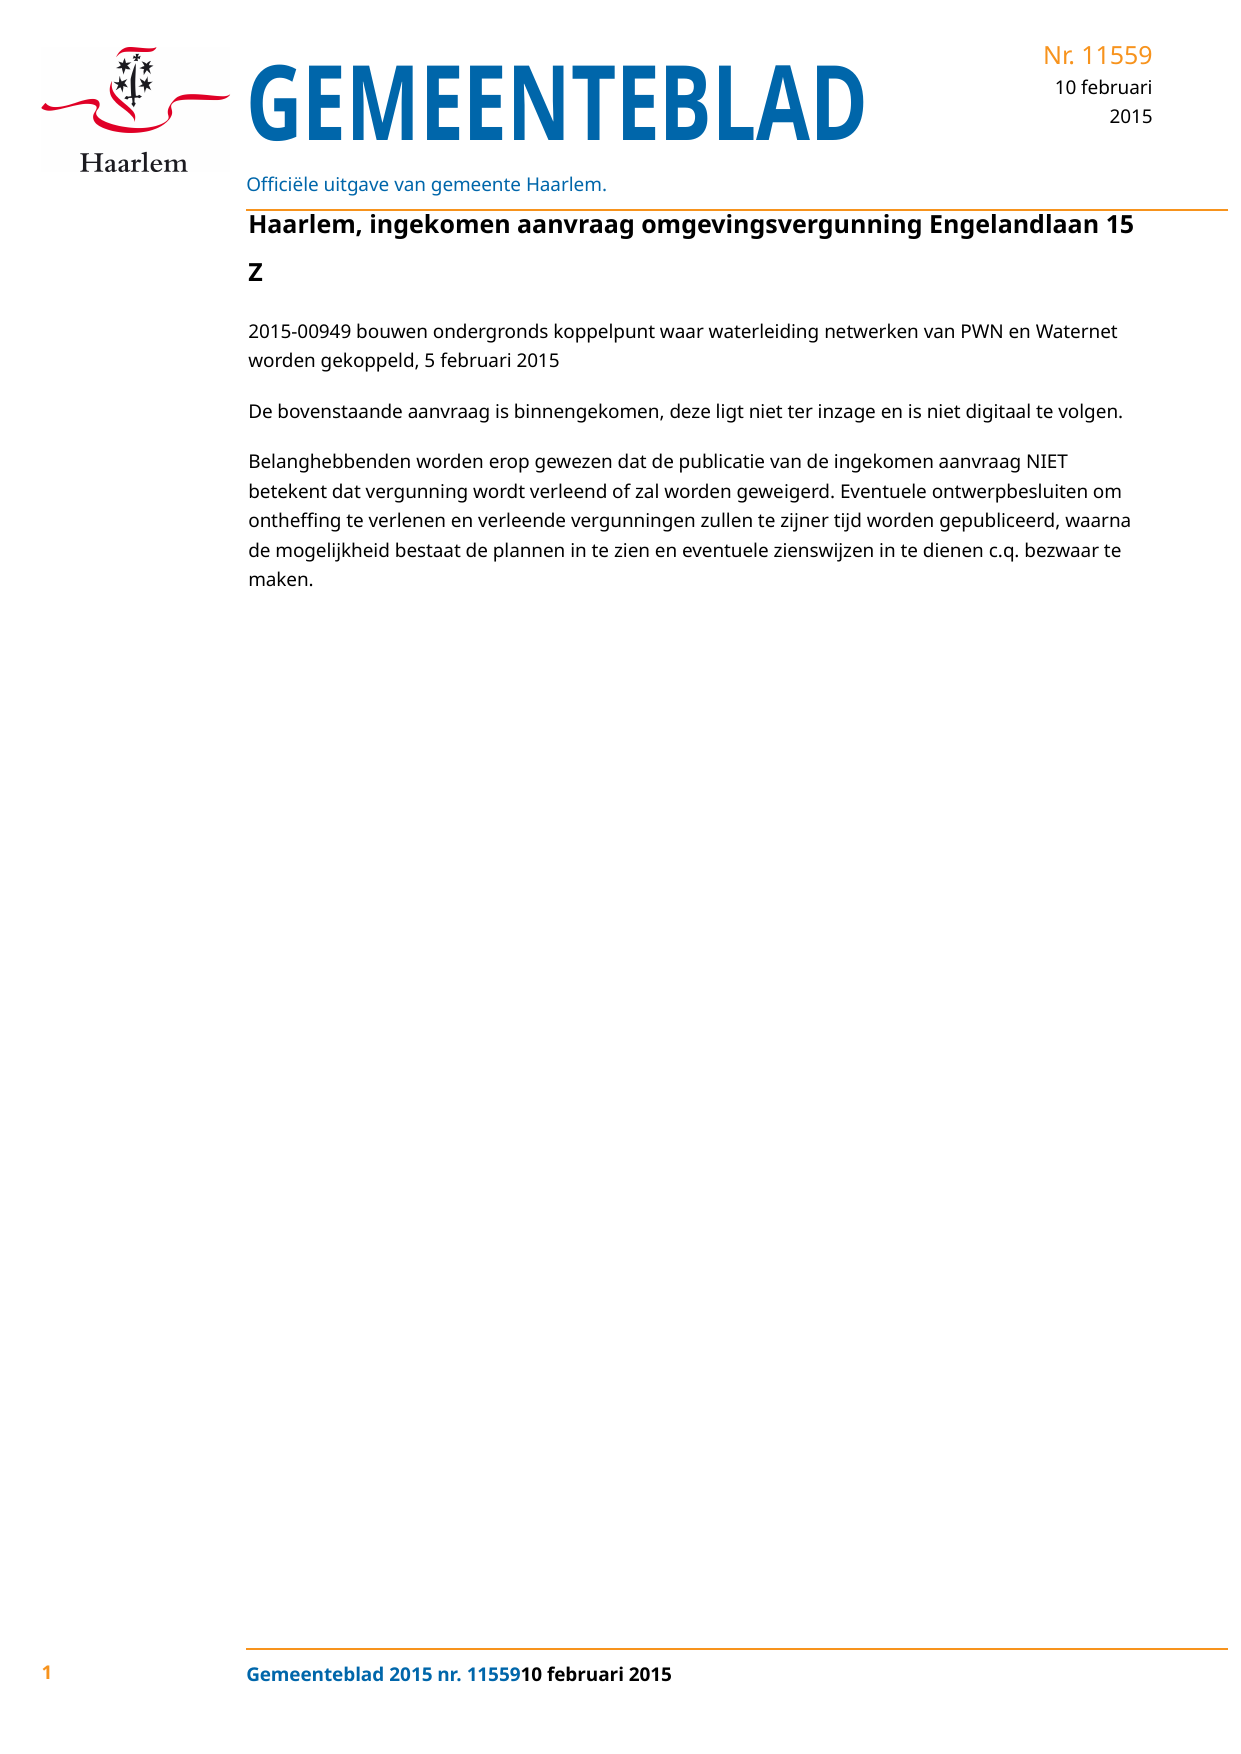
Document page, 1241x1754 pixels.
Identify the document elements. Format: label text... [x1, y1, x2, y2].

text 2015-00949 bouwen ondergronds koppelpunt waar waterleiding netwerken van PWN en Waternet worden gekoppeld, 5 februari 2015 [248, 318, 1152, 373]
text De bovenstaande aanvraag is binnengekomen, deze ligt niet ter inzage en is niet digitaal te volgen. [248, 398, 1152, 424]
text Haarlem, ingekomen aanvraag omgevingsvergunning Engelandlaan 15 Z [248, 211, 1152, 288]
picture [41, 47, 231, 172]
text Belanghebbenden worden erop gewezen dat de publicatie van de ingekomen aanvraag NIET betekent dat vergunning wordt verleend of zal worden geweigerd. Eventuele ontwerpbesluiten om ontheffing te verlenen en verleende vergunningen zullen te zijner tijd worden gepubliceerd, waarna de mogelijkheid bestaat de plannen in te zien en eventuele zienswijzen in te dienen c.q. bezwaar te maken. [248, 448, 1152, 592]
